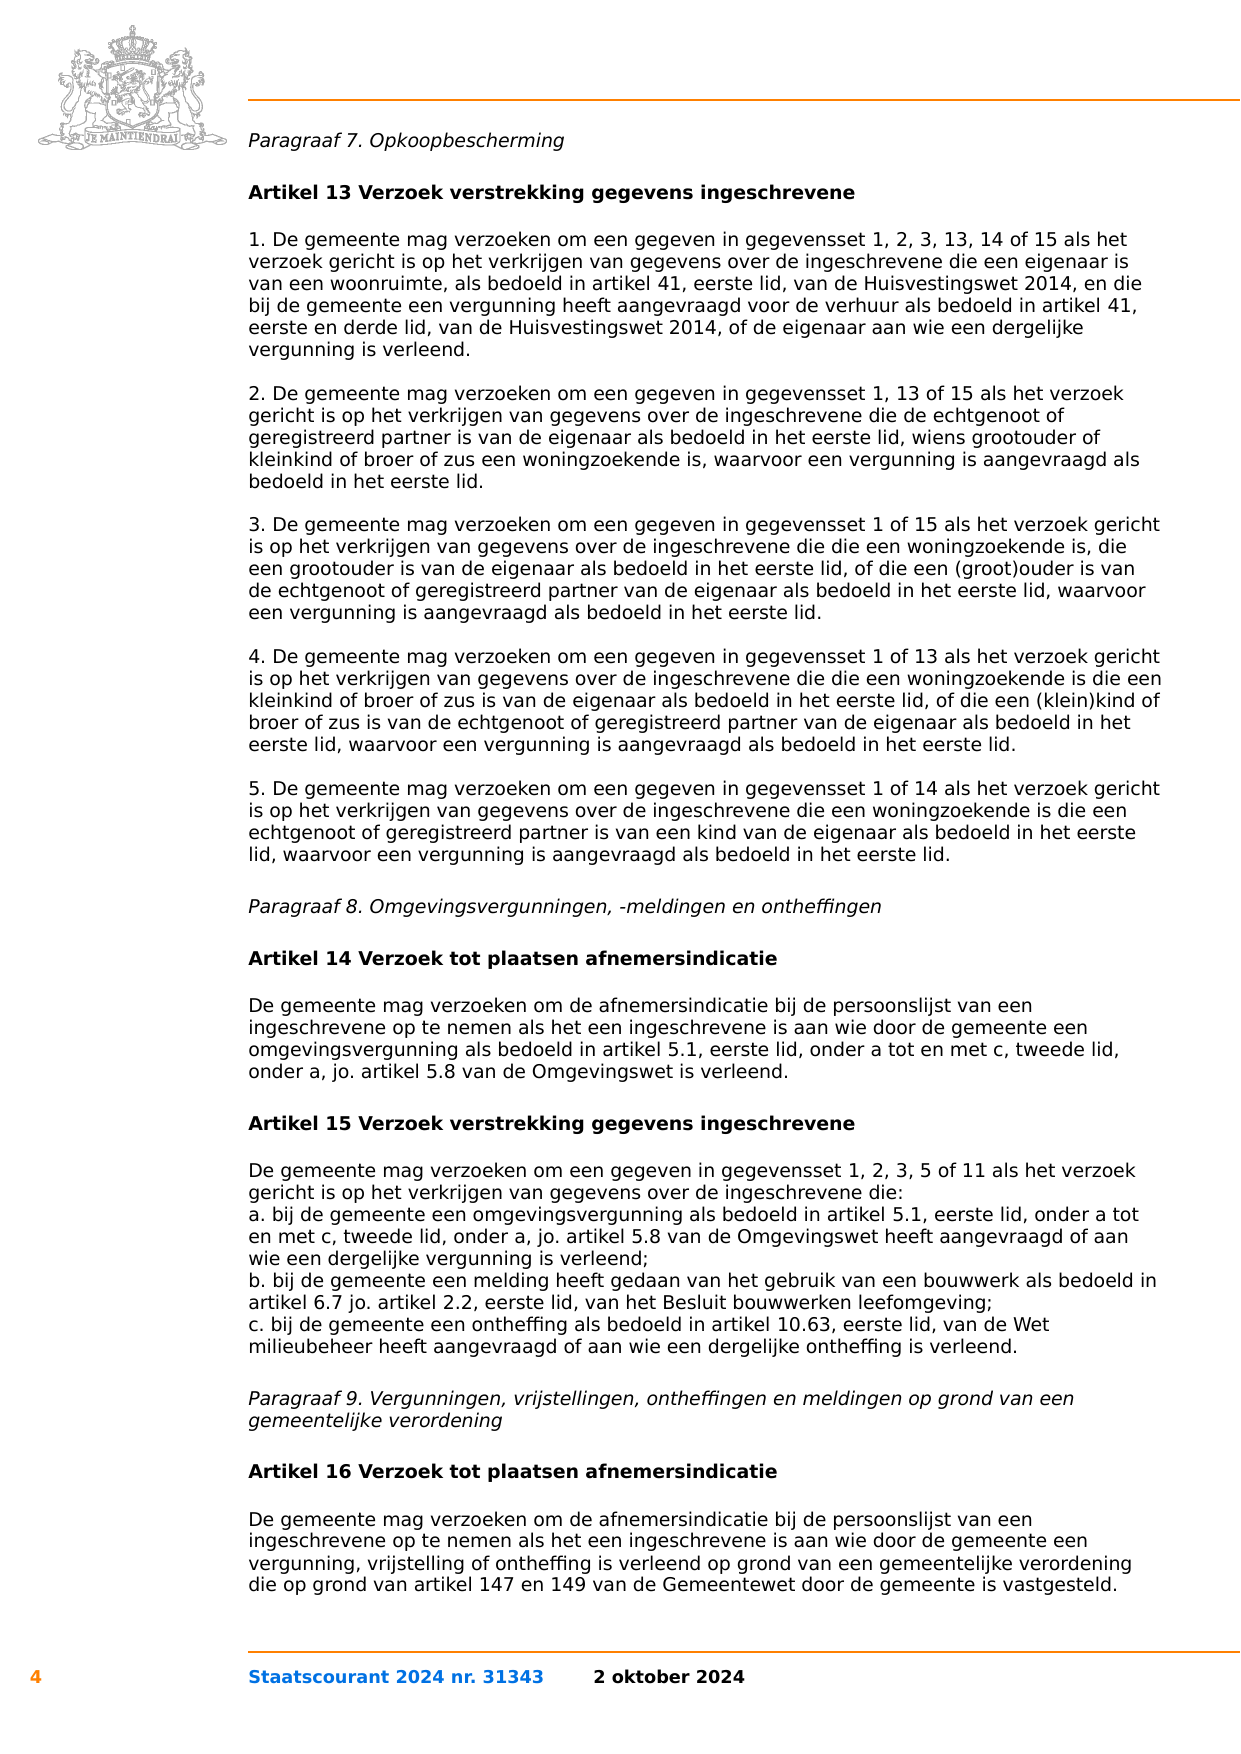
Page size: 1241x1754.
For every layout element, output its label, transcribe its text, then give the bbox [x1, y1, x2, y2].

text 1. De gemeente mag verzoeken om een gegeven in gegevensset 1, 2, 3, 13, 14 of 15 als het verzoek gericht is op het verkrijgen van gegevens over de ingeschrevene die een eigenaar is van een woonruimte, als bedoeld in artikel 41, eerste lid, van de Huisvestingswet 2014, en die bij de gemeente een vergunning heeft aangevraagd voor de verhuur als bedoeld in artikel 41, eerste en derde lid, van de Huisvestingswet 2014, of de eigenaar aan wie een dergelijke vergunning is verleend. [248, 229, 1163, 361]
subtitle Artikel 15 Verzoek verstrekking gegevens ingeschrevene [248, 1113, 1163, 1135]
text De gemeente mag verzoeken om de afnemersindicatie bij de persoonslijst van een ingeschrevene op te nemen als het een ingeschrevene is aan wie door de gemeente een omgevingsvergunning als bedoeld in artikel 5.1, eerste lid, onder a tot en met c, tweede lid, onder a, jo. artikel 5.8 van de Omgevingswet is verleend. [248, 995, 1163, 1083]
text 4. De gemeente mag verzoeken om een gegeven in gegevensset 1 of 13 als het verzoek gericht is op het verkrijgen van gegevens over de ingeschrevene die die een woningzoekende is die een kleinkind of broer of zus is van de eigenaar als bedoeld in het eerste lid, of die een (klein)kind of broer of zus is van de echtgenoot of geregistreerd partner van de eigenaar als bedoeld in het eerste lid, waarvoor een vergunning is aangevraagd als bedoeld in het eerste lid. [248, 646, 1163, 756]
picture [38, 25, 227, 150]
text 5. De gemeente mag verzoeken om een gegeven in gegevensset 1 of 14 als het verzoek gericht is op het verkrijgen van gegevens over de ingeschrevene die een woningzoekende is die een echtgenoot of geregistreerd partner is van een kind van de eigenaar als bedoeld in het eerste lid, waarvoor een vergunning is aangevraagd als bedoeld in het eerste lid. [248, 778, 1163, 866]
text a. bij de gemeente een omgevingsvergunning als bedoeld in artikel 5.1, eerste lid, onder a tot en met c, tweede lid, onder a, jo. artikel 5.8 van de Omgevingswet heeft aangevraagd of aan wie een dergelijke vergunning is verleend; [248, 1204, 1163, 1269]
subtitle Paragraaf 8. Omgevingsvergunningen, -meldingen en ontheffingen [248, 896, 1163, 918]
subtitle Paragraaf 9. Vergunningen, vrijstellingen, ontheffingen en meldingen op grond van een gemeentelijke verordening [248, 1387, 1163, 1431]
subtitle Artikel 16 Verzoek tot plaatsen afnemersindicatie [248, 1461, 1163, 1483]
subtitle Artikel 13 Verzoek verstrekking gegevens ingeschrevene [248, 182, 1163, 204]
text 3. De gemeente mag verzoeken om een gegeven in gegevensset 1 of 15 als het verzoek gericht is op het verkrijgen van gegevens over de ingeschrevene die die een woningzoekende is, die een grootouder is van de eigenaar als bedoeld in het eerste lid, of die een (groot)ouder is van de echtgenoot of geregistreerd partner van de eigenaar als bedoeld in het eerste lid, waarvoor een vergunning is aangevraagd als bedoeld in het eerste lid. [248, 514, 1163, 624]
subtitle Paragraaf 7. Opkoopbescherming [248, 130, 1163, 152]
subtitle Artikel 14 Verzoek tot plaatsen afnemersindicatie [248, 948, 1163, 970]
text b. bij de gemeente een melding heeft gedaan van het gebruik van een bouwwerk als bedoeld in artikel 6.7 jo. artikel 2.2, eerste lid, van het Besluit bouwwerken leefomgeving; [248, 1269, 1163, 1313]
text De gemeente mag verzoeken om een gegeven in gegevensset 1, 2, 3, 5 of 11 als het verzoek gericht is op het verkrijgen van gegevens over de ingeschrevene die: [248, 1160, 1163, 1204]
text 2. De gemeente mag verzoeken om een gegeven in gegevensset 1, 13 of 15 als het verzoek gericht is op het verkrijgen van gegevens over de ingeschrevene die de echtgenoot of geregistreerd partner is van de eigenaar als bedoeld in het eerste lid, wiens grootouder of kleinkind of broer of zus een woningzoekende is, waarvoor een vergunning is aangevraagd als bedoeld in het eerste lid. [248, 383, 1163, 492]
text De gemeente mag verzoeken om de afnemersindicatie bij de persoonslijst van een ingeschrevene op te nemen als het een ingeschrevene is aan wie door de gemeente een vergunning, vrijstelling of ontheffing is verleend op grond van een gemeentelijke verordening die op grond van artikel 147 en 149 van de Gemeentewet door de gemeente is vastgesteld. [248, 1508, 1163, 1596]
text c. bij de gemeente een ontheffing als bedoeld in artikel 10.63, eerste lid, van de Wet milieubeheer heeft aangevraagd of aan wie een dergelijke ontheffing is verleend. [248, 1313, 1163, 1357]
